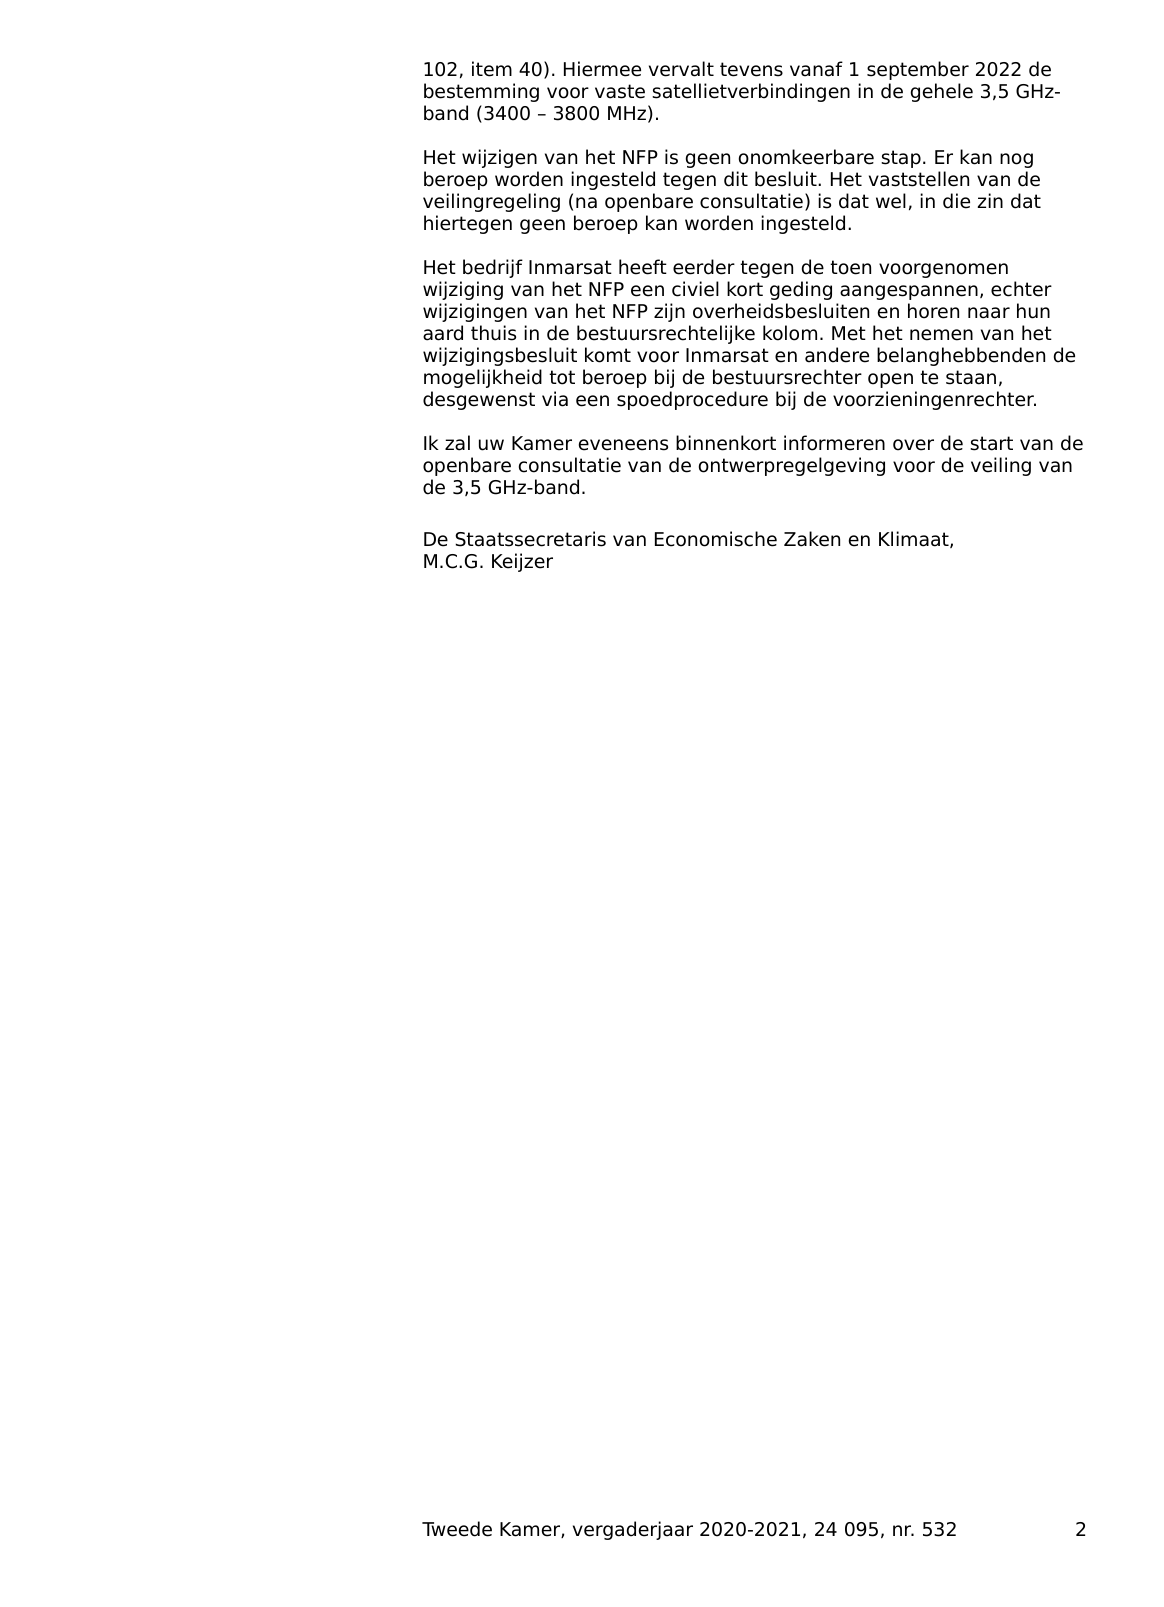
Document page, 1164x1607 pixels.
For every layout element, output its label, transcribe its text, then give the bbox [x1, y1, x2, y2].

text Ik zal uw Kamer eveneens binnenkort informeren over de start van de openbare consultatie van de ontwerpregelgeving voor de veiling van de 3,5 GHz-band. [422, 433, 1087, 499]
text 102, item 40). Hiermee vervalt tevens vanaf 1 september 2022 de bestemming voor vaste satellietverbindingen in de gehele 3,5 GHz-band (3400 – 3800 MHz). [422, 59, 1087, 125]
text Het bedrijf Inmarsat heeft eerder tegen de toen voorgenomen wijziging van het NFP een civiel kort geding aangespannen, echter wijzigingen van het NFP zijn overheidsbesluiten en horen naar hun aard thuis in de bestuursrechtelijke kolom. Met het nemen van het wijzigingsbesluit komt voor Inmarsat en andere belanghebbenden de mogelijkheid tot beroep bij de bestuursrechter open te staan, desgewenst via een spoedprocedure bij de voorzieningenrechter. [422, 257, 1087, 411]
text De Staatssecretaris van Economische Zaken en Klimaat, M.C.G. Keijzer [422, 529, 1087, 573]
text Het wijzigen van het NFP is geen onomkeerbare stap. Er kan nog beroep worden ingesteld tegen dit besluit. Het vaststellen van de veilingregeling (na openbare consultatie) is dat wel, in die zin dat hiertegen geen beroep kan worden ingesteld. [422, 147, 1087, 235]
